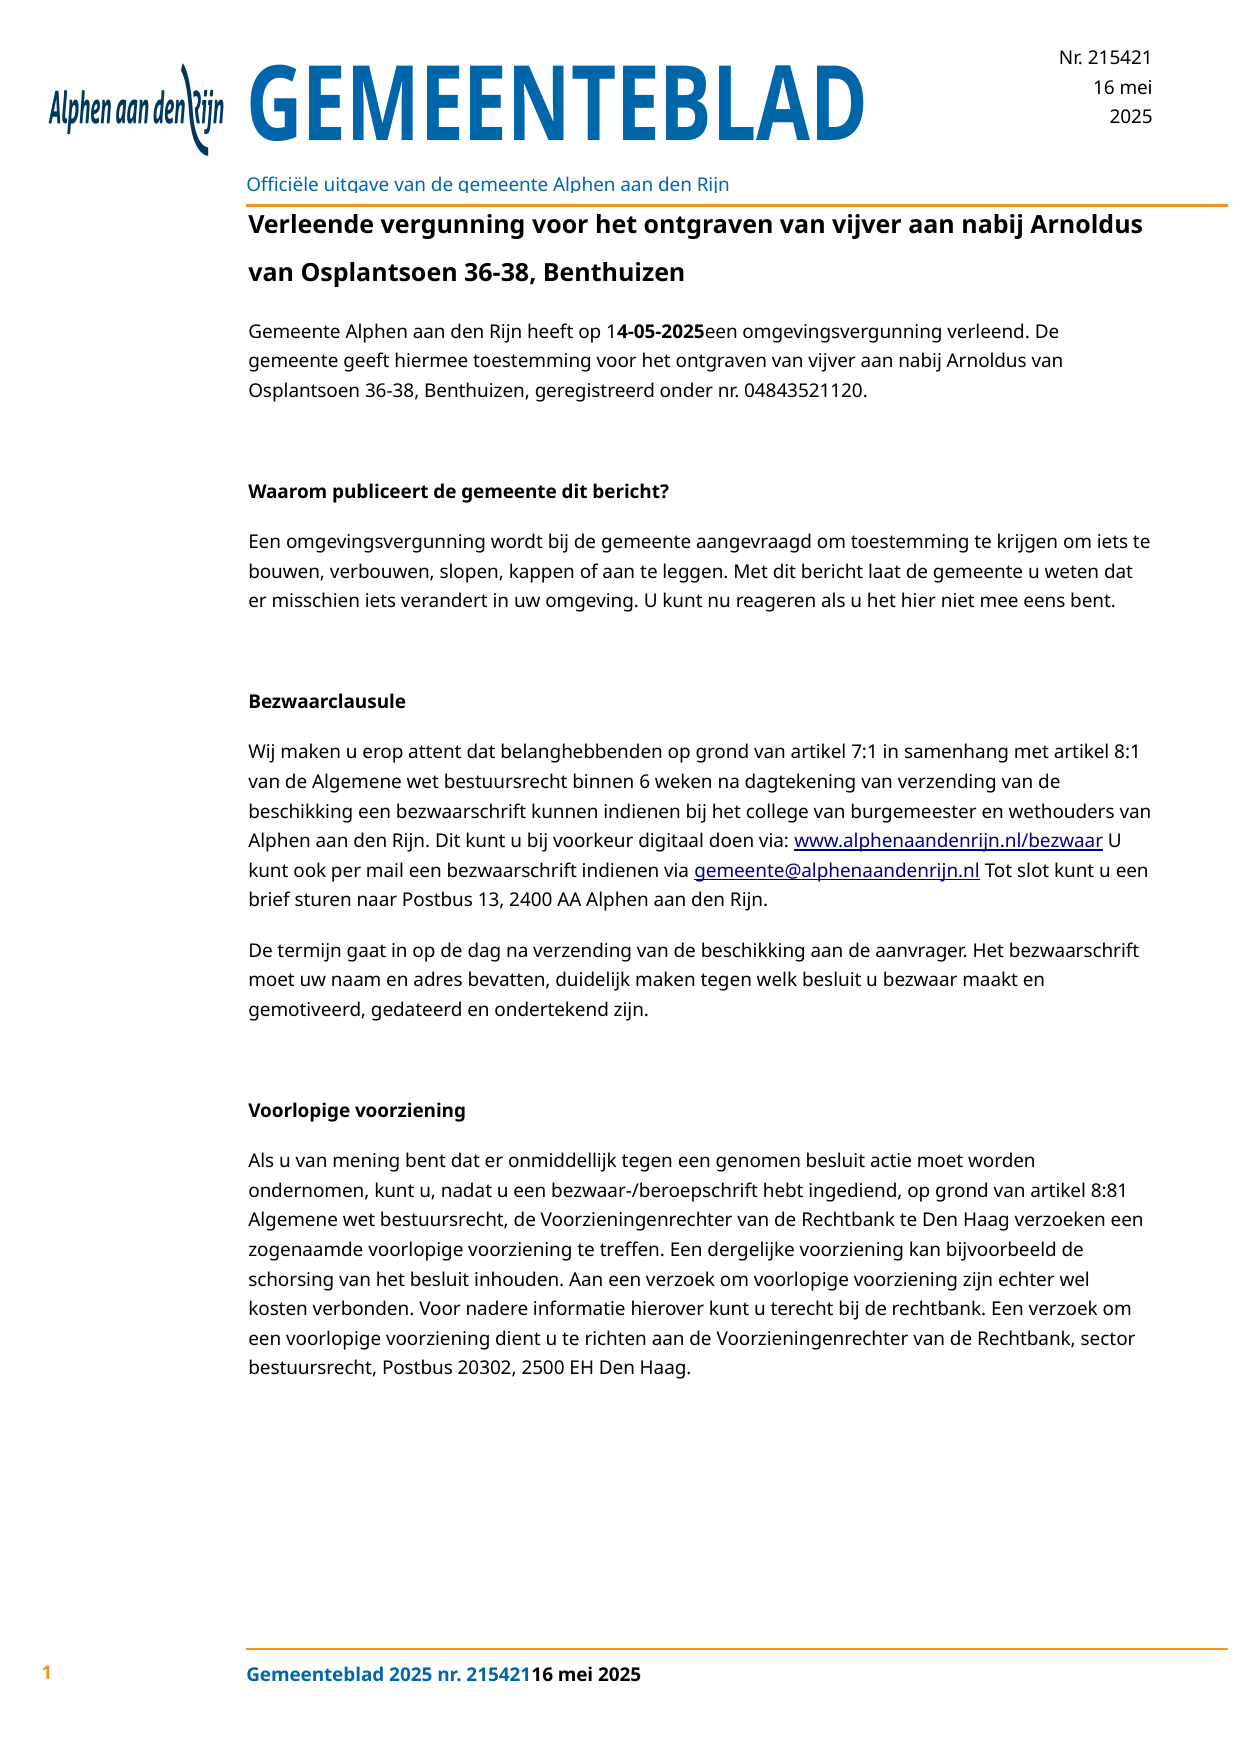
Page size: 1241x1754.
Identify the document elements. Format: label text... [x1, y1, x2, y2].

text De termijn gaat in op de dag na verzending van de beschikking aan de aanvrager. Het bezwaarschrift moet uw naam en adres bevatten, duidelijk maken tegen welk besluit u bezwaar maakt en gemotiveerd, gedateerd en ondertekend zijn. [248, 937, 1152, 1022]
text Een omgevingsvergunning wordt bij de gemeente aangevraagd om toestemming te krijgen om iets te bouwen, verbouwen, slopen, kappen of aan te leggen. Met dit bericht laat de gemeente u weten dat er misschien iets verandert in uw omgeving. U kunt nu reageren als u het hier niet mee eens bent. [248, 528, 1152, 613]
text Als u van mening bent dat er onmiddellijk tegen een genomen besluit actie moet worden ondernomen, kunt u, nadat u een bezwaar-/beroepschrift hebt ingediend, op grond van artikel 8:81 Algemene wet bestuursrecht, de Voorzieningenrechter van de Rechtbank te Den Haag verzoeken een zogenaamde voorlopige voorziening te treffen. Een dergelijke voorziening kan bijvoorbeeld de schorsing van het besluit inhouden. Aan een verzoek om voorlopige voorziening zijn echter wel kosten verbonden. Voor nadere informatie hierover kunt u terecht bij de rechtbank. Een verzoek om een voorlopige voorziening dient u te richten aan de Voorzieningenrechter van de Rechtbank, sector bestuursrecht, Postbus 20302, 2500 EH Den Haag. [248, 1147, 1152, 1380]
picture [41, 47, 231, 172]
text Voorlopige voorziening [248, 1097, 1152, 1123]
text Verleende vergunning voor het ontgraven van vijver aan nabij Arnoldus van Osplantsoen 36-38, Benthuizen [248, 207, 1152, 288]
text Waarom publiceert de gemeente dit bericht? [248, 478, 1152, 504]
text Wij maken u erop attent dat belanghebbenden op grond van artikel 7:1 in samenhang met artikel 8:1 van de Algemene wet bestuursrecht binnen 6 weken na dagtekening van verzending van de beschikking een bezwaarschrift kunnen indienen bij het college van burgemeester en wethouders van Alphen aan den Rijn. Dit kunt u bij voorkeur digitaal doen via: www.alphenaandenrijn.nl/bezwaar U kunt ook per mail een bezwaarschrift indienen via gemeente@alphenaandenrijn.nl Tot slot kunt u een brief sturen naar Postbus 13, 2400 AA Alphen aan den Rijn. [248, 739, 1152, 912]
text Bezwaarclausule [248, 688, 1152, 714]
text Gemeente Alphen aan den Rijn heeft op 14-05-2025een omgevingsvergunning verleend. De gemeente geeft hiermee toestemming voor het ontgraven van vijver aan nabij Arnoldus van Osplantsoen 36-38, Benthuizen, geregistreerd onder nr. 04843521120. [248, 318, 1152, 403]
